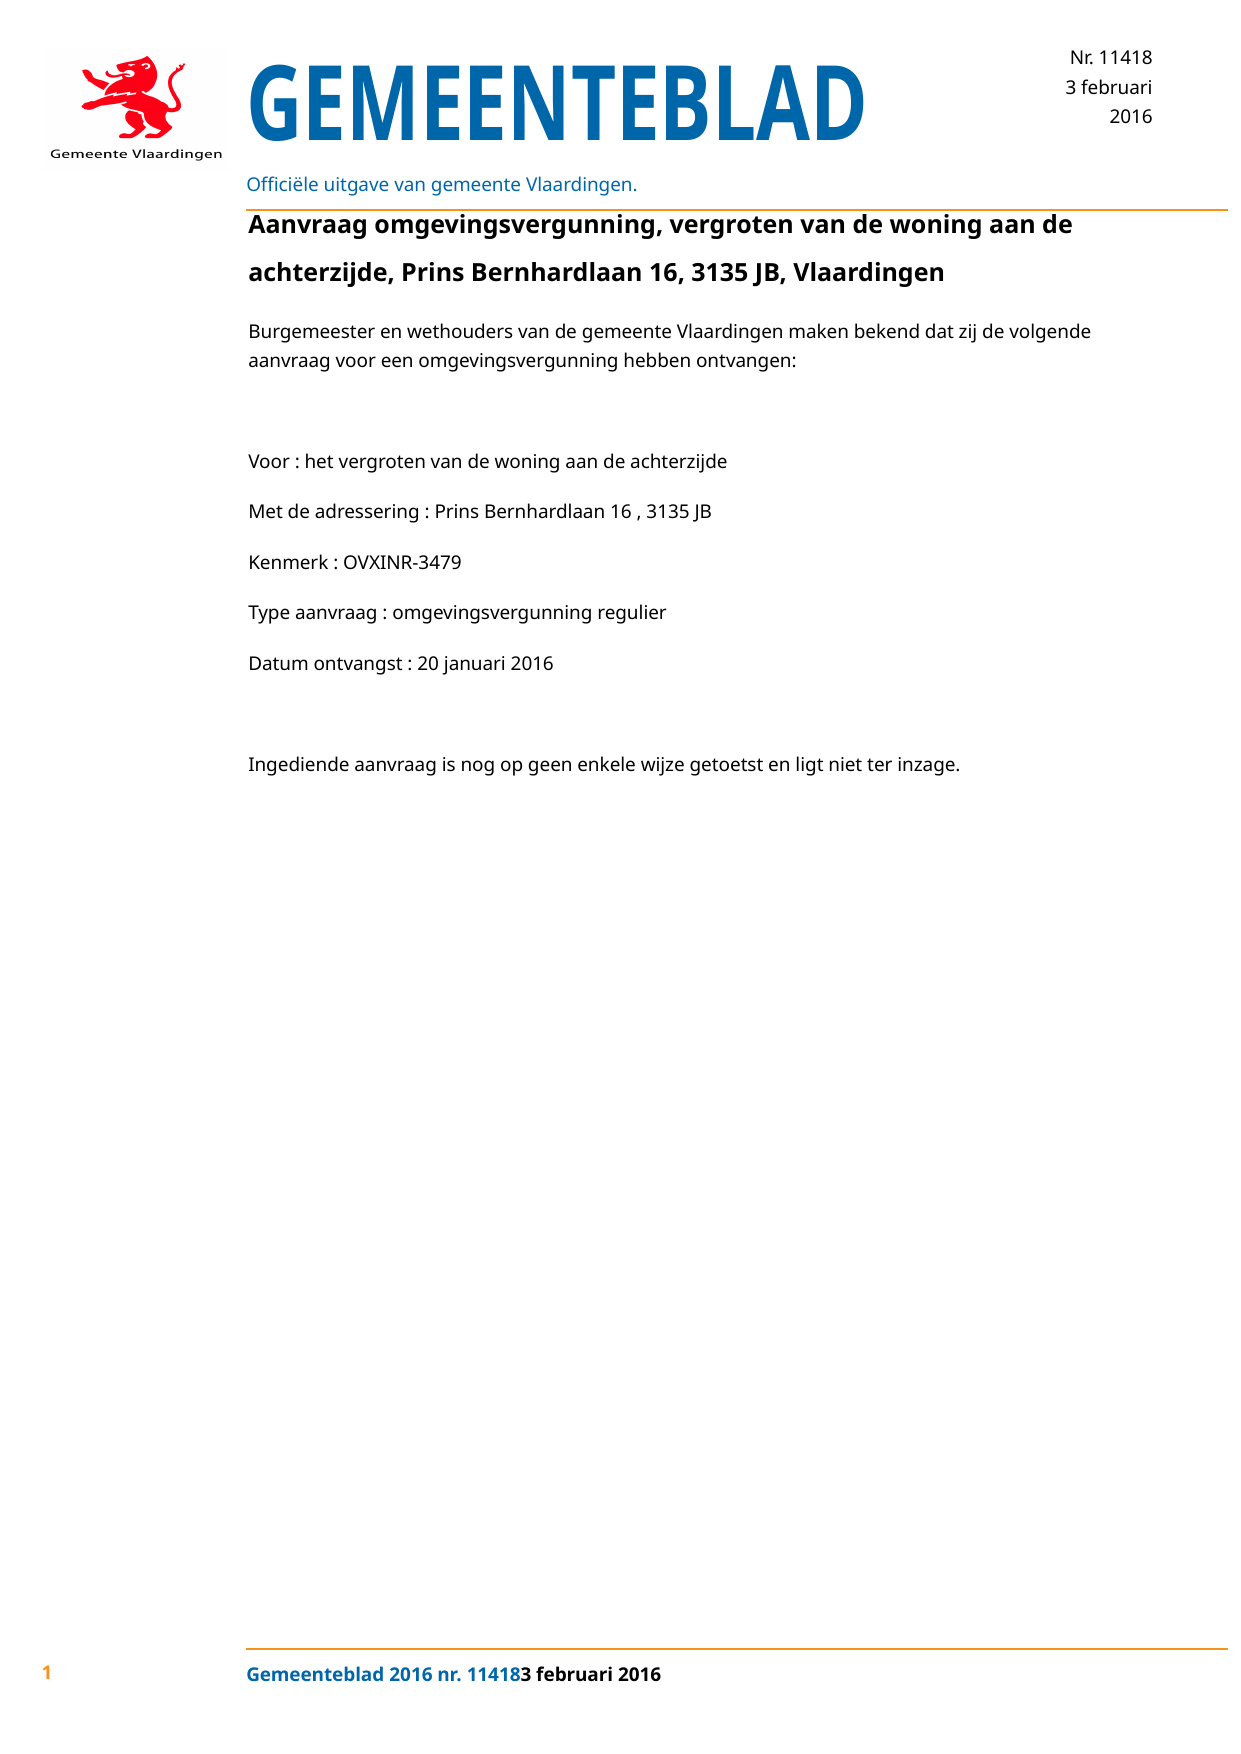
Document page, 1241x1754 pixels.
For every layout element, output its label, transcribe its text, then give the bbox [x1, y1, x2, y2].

text Ingediende aanvraag is nog op geen enkele wijze getoetst en ligt niet ter inzage. [248, 751, 1152, 777]
text Voor : het vergroten van de woning aan de achterzijde [248, 448, 1152, 474]
text Aanvraag omgevingsvergunning, vergroten van de woning aan de achterzijde, Prins Bernhardlaan 16, 3135 JB, Vlaardingen [248, 211, 1152, 288]
text Type aanvraag : omgevingsvergunning regulier [248, 599, 1152, 625]
text Datum ontvangst : 20 januari 2016 [248, 650, 1152, 676]
text Burgemeester en wethouders van de gemeente Vlaardingen maken bekend dat zij de volgende aanvraag voor een omgevingsvergunning hebben ontvangen: [248, 318, 1152, 373]
text Kenmerk : OVXINR-3479 [248, 549, 1152, 575]
text Met de adressering : Prins Bernhardlaan 16 , 3135 JB [248, 499, 1152, 524]
picture [41, 47, 231, 172]
